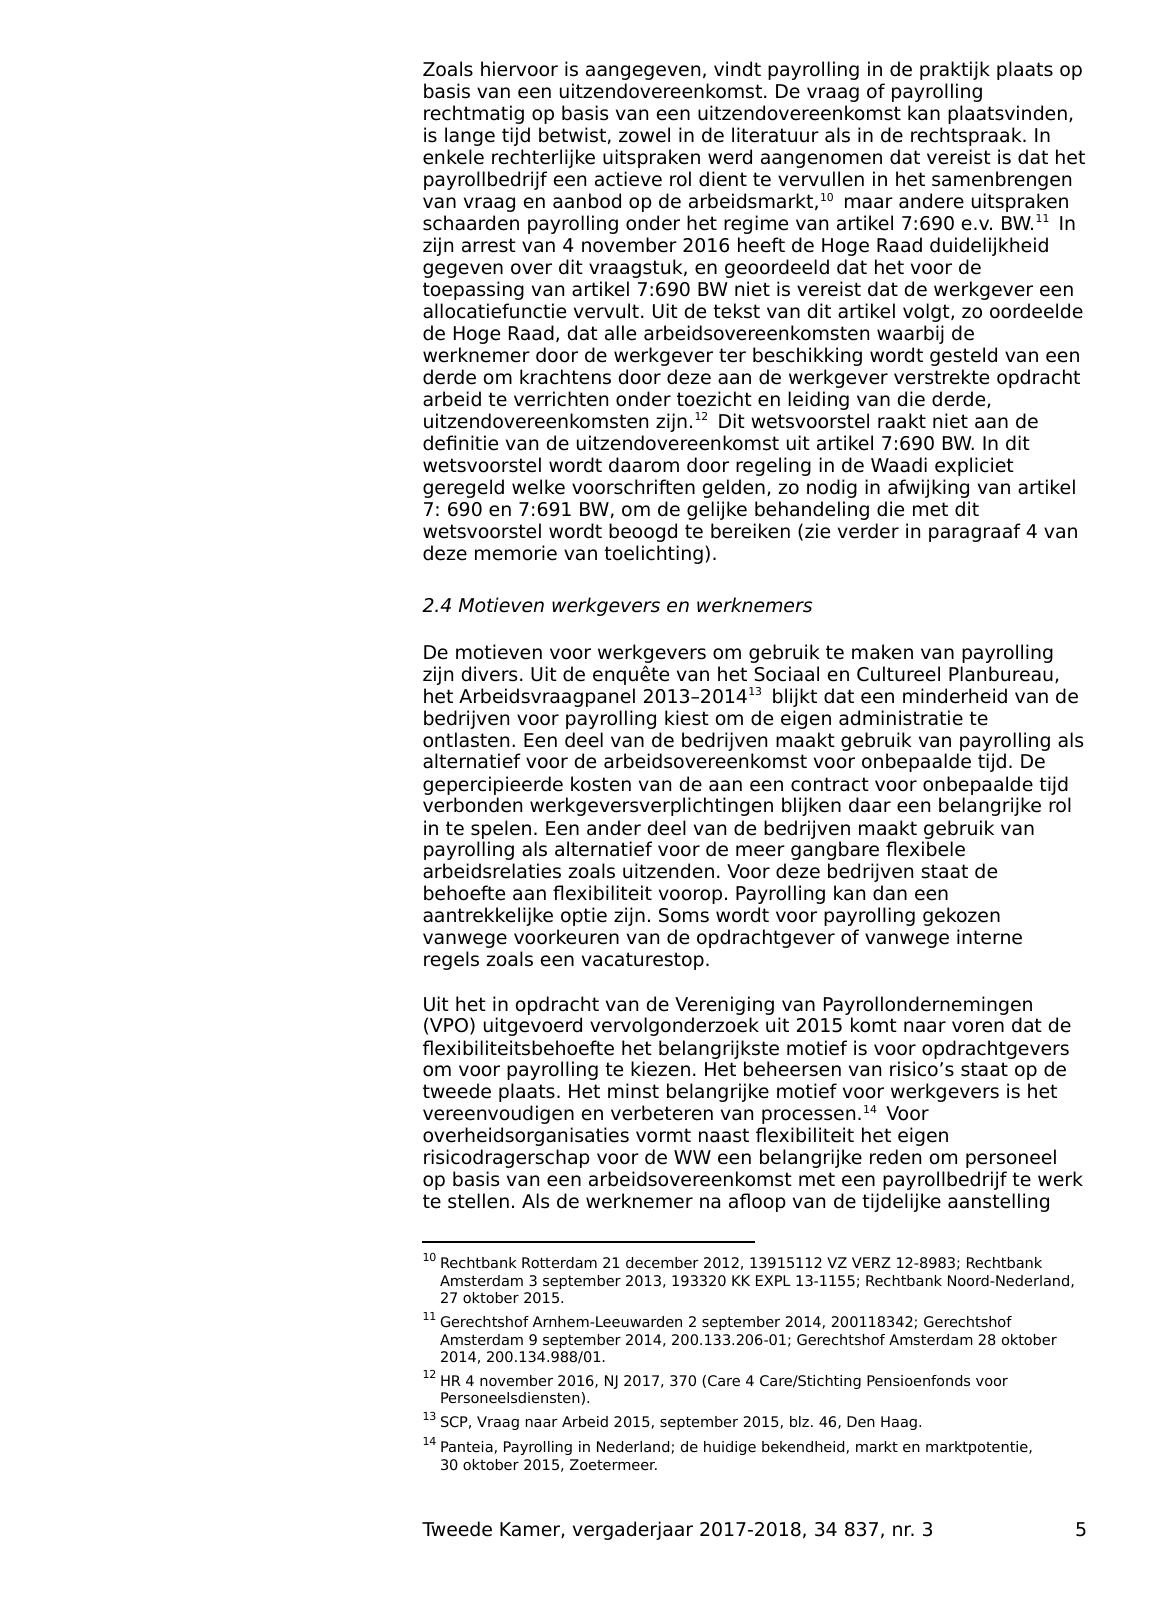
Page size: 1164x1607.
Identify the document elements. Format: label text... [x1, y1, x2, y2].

text De motieven voor werkgevers om gebruik te maken van payrolling zijn divers. Uit de enquête van het Sociaal en Cultureel Planbureau, het Arbeidsvraagpanel 2013–2014 blijkt dat een minderheid van de bedrijven voor payrolling kiest om de eigen administratie te ontlasten. Een deel van de bedrijven maakt gebruik van payrolling als alternatief voor de arbeidsovereenkomst voor onbepaalde tijd. De gepercipieerde kosten van de aan een contract voor onbepaalde tijd verbonden werkgeversverplichtingen blijken daar een belangrijke rol in te spelen. Een ander deel van de bedrijven maakt gebruik van payrolling als alternatief voor de meer gangbare flexibele arbeidsrelaties zoals uitzenden. Voor deze bedrijven staat de behoefte aan flexibiliteit voorop. Payrolling kan dan een aantrekkelijke optie zijn. Soms wordt voor payrolling gekozen vanwege voorkeuren van de opdrachtgever of vanwege interne regels zoals een vacaturestop. [422, 642, 1087, 971]
subtitle 2.4 Motieven werkgevers en werknemers [422, 594, 1087, 617]
text SCP, Vraag naar Arbeid 2015, september 2015, blz. 46, Den Haag. [422, 1410, 1087, 1432]
text Gerechtshof Arnhem-Leeuwarden 2 september 2014, 200118342; Gerechtshof Amsterdam 9 september 2014, 200.133.206-01; Gerechtshof Amsterdam 28 oktober 2014, 200.134.988/01. [422, 1310, 1087, 1366]
text Rechtbank Rotterdam 21 december 2012, 13915112 VZ VERZ 12-8983; Rechtbank Amsterdam 3 september 2013, 193320 KK EXPL 13-1155; Rechtbank Noord-Nederland, 27 oktober 2015. [422, 1251, 1087, 1307]
text Uit het in opdracht van de Vereniging van Payrollondernemingen (VPO) uitgevoerd vervolgonderzoek uit 2015 komt naar voren dat de flexibiliteitsbehoefte het belangrijkste motief is voor opdrachtgevers om voor payrolling te kiezen. Het beheersen van risico’s staat op de tweede plaats. Het minst belangrijke motief voor werkgevers is het vereenvoudigen en verbeteren van processen. Voor overheidsorganisaties vormt naast flexibiliteit het eigen risicodragerschap voor de WW een belangrijke reden om personeel op basis van een arbeidsovereenkomst met een payrollbedrijf te werk te stellen. Als de werknemer na afloop van de tijdelijke aanstelling [422, 993, 1087, 1213]
text Panteia, Payrolling in Nederland; de huidige bekendheid, markt en marktpotentie, 30 oktober 2015, Zoetermeer. [422, 1435, 1087, 1474]
text HR 4 november 2016, NJ 2017, 370 (Care 4 Care/Stichting Pensioenfonds voor Personeelsdiensten). [422, 1368, 1087, 1407]
text Zoals hiervoor is aangegeven, vindt payrolling in de praktijk plaats op basis van een uitzendovereenkomst. De vraag of payrolling rechtmatig op basis van een uitzendovereenkomst kan plaatsvinden, is lange tijd betwist, zowel in de literatuur als in de rechtspraak. In enkele rechterlijke uitspraken werd aangenomen dat vereist is dat het payrollbedrijf een actieve rol dient te vervullen in het samenbrengen van vraag en aanbod op de arbeidsmarkt, maar andere uitspraken schaarden payrolling onder het regime van artikel 7:690 e.v. BW. In zijn arrest van 4 november 2016 heeft de Hoge Raad duidelijkheid gegeven over dit vraagstuk, en geoordeeld dat het voor de toepassing van artikel 7:690 BW niet is vereist dat de werkgever een allocatiefunctie vervult. Uit de tekst van dit artikel volgt, zo oordeelde de Hoge Raad, dat alle arbeidsovereenkomsten waarbij de werknemer door de werkgever ter beschikking wordt gesteld van een derde om krachtens door deze aan de werkgever verstrekte opdracht arbeid te verrichten onder toezicht en leiding van die derde, uitzendovereenkomsten zijn. Dit wetsvoorstel raakt niet aan de definitie van de uitzendovereenkomst uit artikel 7:690 BW. In dit wetsvoorstel wordt daarom door regeling in de Waadi expliciet geregeld welke voorschriften gelden, zo nodig in afwijking van artikel 7: 690 en 7:691 BW, om de gelijke behandeling die met dit wetsvoorstel wordt beoogd te bereiken (zie verder in paragraaf 4 van deze memorie van toelichting). [422, 59, 1087, 564]
